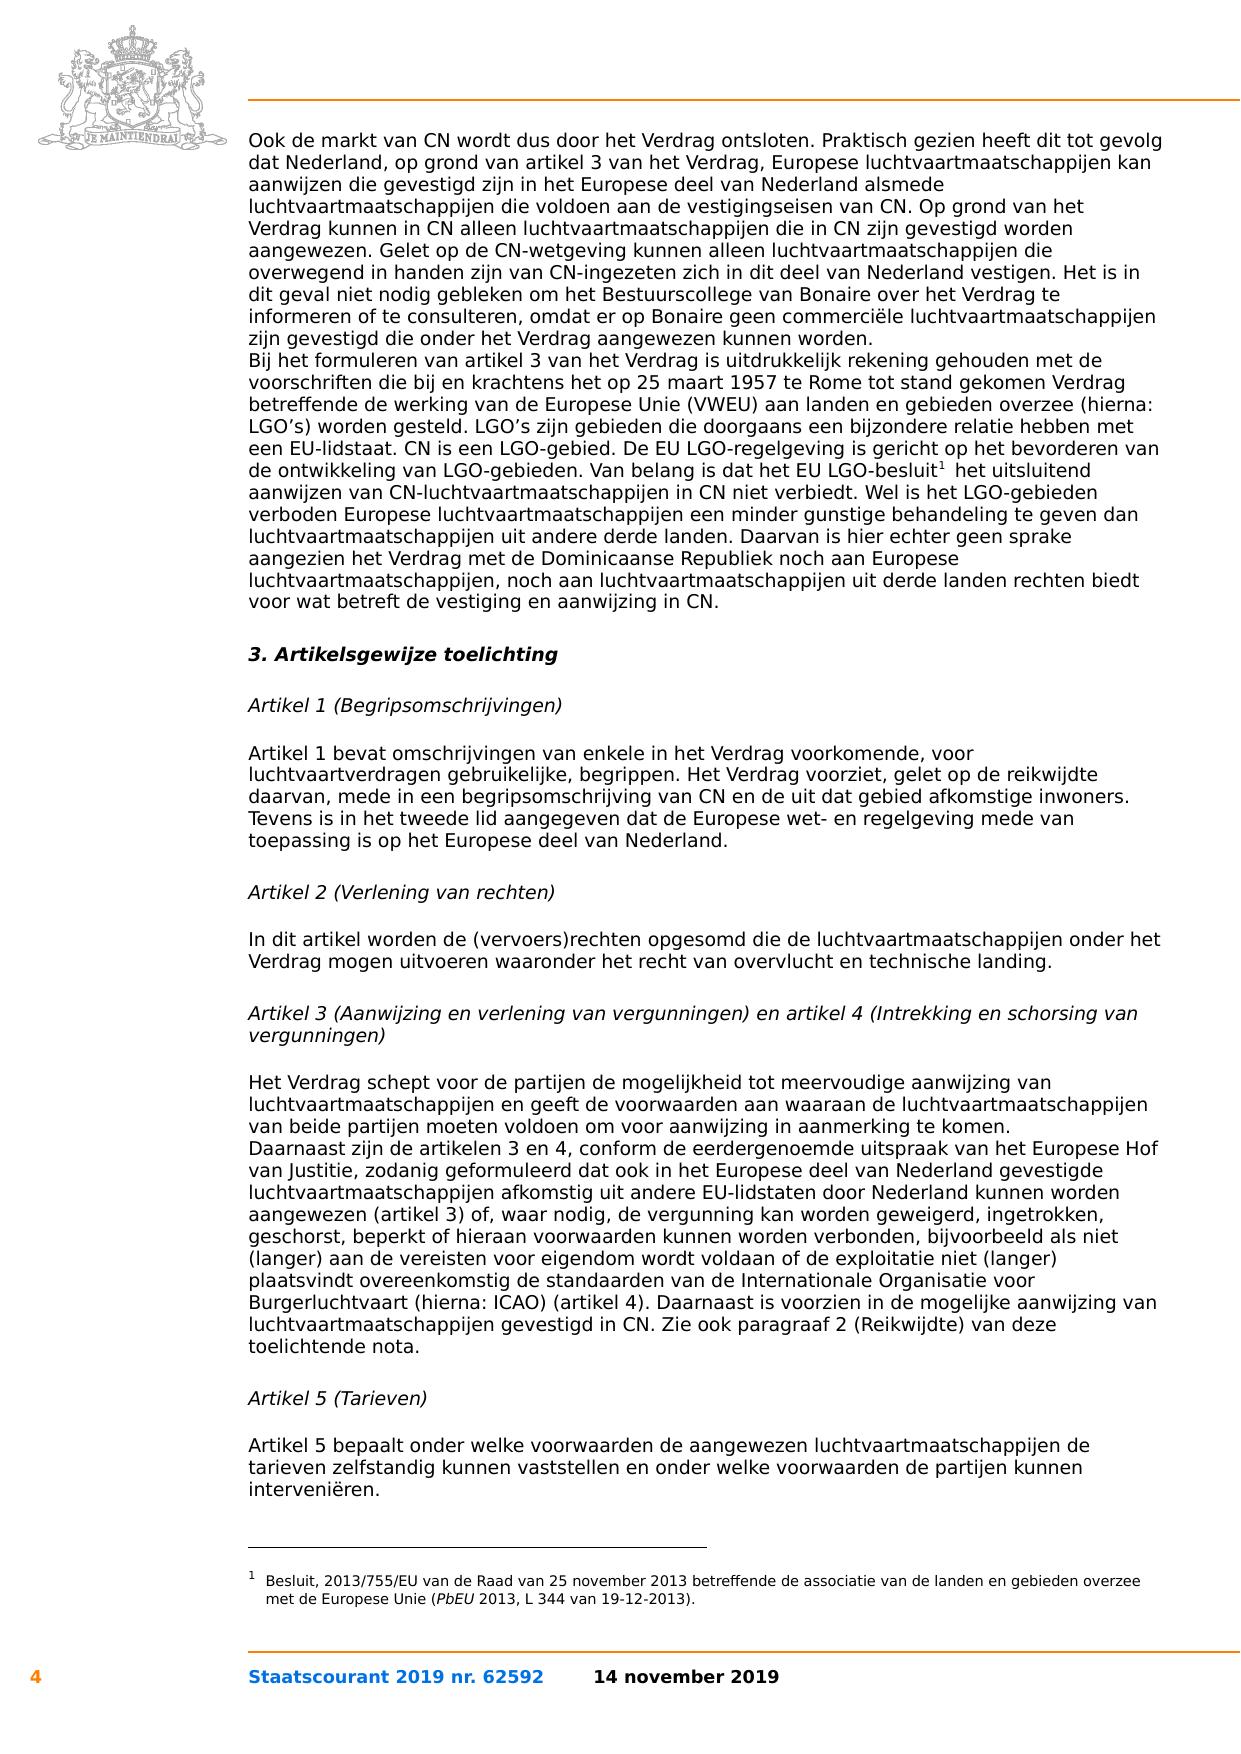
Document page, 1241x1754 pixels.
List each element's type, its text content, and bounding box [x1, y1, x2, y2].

text Het Verdrag schept voor de partijen de mogelijkheid tot meervoudige aanwijzing van luchtvaartmaatschappijen en geeft de voorwaarden aan waaraan de luchtvaartmaatschappijen van beide partijen moeten voldoen om voor aanwijzing in aanmerking te komen. [248, 1072, 1163, 1138]
subtitle Artikel 2 (Verlening van rechten) [248, 882, 1163, 904]
text In dit artikel worden de (vervoers)rechten opgesomd die de luchtvaartmaatschappijen onder het Verdrag mogen uitvoeren waaronder het recht van overvlucht en technische landing. [248, 929, 1163, 973]
subtitle Artikel 3 (Aanwijzing en verlening van vergunningen) en artikel 4 (Intrekking en schorsing van vergunningen) [248, 1003, 1163, 1047]
subtitle Artikel 1 (Begripsomschrijvingen) [248, 695, 1163, 717]
text Artikel 5 bepaalt onder welke voorwaarden de aangewezen luchtvaartmaatschappijen de tarieven zelfstandig kunnen vaststellen en onder welke voorwaarden de partijen kunnen interveniëren. [248, 1435, 1163, 1501]
subtitle Artikel 5 (Tarieven) [248, 1388, 1163, 1410]
text Besluit, 2013/755/EU van de Raad van 25 november 2013 betreffende de associatie van de landen en gebieden overzee met de Europese Unie (PbEU 2013, L 344 van 19-12-2013). [248, 1569, 1163, 1608]
text Ook de markt van CN wordt dus door het Verdrag ontsloten. Praktisch gezien heeft dit tot gevolg dat Nederland, op grond van artikel 3 van het Verdrag, Europese luchtvaartmaatschappijen kan aanwijzen die gevestigd zijn in het Europese deel van Nederland alsmede luchtvaartmaatschappijen die voldoen aan de vestigingseisen van CN. Op grond van het Verdrag kunnen in CN alleen luchtvaartmaatschappijen die in CN zijn gevestigd worden aangewezen. Gelet op de CN-wetgeving kunnen alleen luchtvaartmaatschappijen die overwegend in handen zijn van CN-ingezeten zich in dit deel van Nederland vestigen. Het is in dit geval niet nodig gebleken om het Bestuurscollege van Bonaire over het Verdrag te informeren of te consulteren, omdat er op Bonaire geen commerciële luchtvaartmaatschappijen zijn gevestigd die onder het Verdrag aangewezen kunnen worden. [248, 130, 1163, 350]
text Daarnaast zijn de artikelen 3 en 4, conform de eerdergenoemde uitspraak van het Europese Hof van Justitie, zodanig geformuleerd dat ook in het Europese deel van Nederland gevestigde luchtvaartmaatschappijen afkomstig uit andere EU-lidstaten door Nederland kunnen worden aangewezen (artikel 3) of, waar nodig, de vergunning kan worden geweigerd, ingetrokken, geschorst, beperkt of hieraan voorwaarden kunnen worden verbonden, bijvoorbeeld als niet (langer) aan de vereisten voor eigendom wordt voldaan of de exploitatie niet (langer) plaatsvindt overeenkomstig de standaarden van de Internationale Organisatie voor Burgerluchtvaart (hierna: ICAO) (artikel 4). Daarnaast is voorzien in de mogelijke aanwijzing van luchtvaartmaatschappijen gevestigd in CN. Zie ook paragraaf 2 (Reikwijdte) van deze toelichtende nota. [248, 1138, 1163, 1358]
picture [38, 25, 227, 150]
text Bij het formuleren van artikel 3 van het Verdrag is uitdrukkelijk rekening gehouden met de voorschriften die bij en krachtens het op 25 maart 1957 te Rome tot stand gekomen Verdrag betreffende de werking van de Europese Unie (VWEU) aan landen en gebieden overzee (hierna: LGO’s) worden gesteld. LGO’s zijn gebieden die doorgaans een bijzondere relatie hebben met een EU-lidstaat. CN is een LGO-gebied. De EU LGO-regelgeving is gericht op het bevorderen van de ontwikkeling van LGO-gebieden. Van belang is dat het EU LGO-besluit het uitsluitend aanwijzen van CN-luchtvaartmaatschappijen in CN niet verbiedt. Wel is het LGO-gebieden verboden Europese luchtvaartmaatschappijen een minder gunstige behandeling te geven dan luchtvaartmaatschappijen uit andere derde landen. Daarvan is hier echter geen sprake aangezien het Verdrag met de Dominicaanse Republiek noch aan Europese luchtvaartmaatschappijen, noch aan luchtvaartmaatschappijen uit derde landen rechten biedt voor wat betreft de vestiging en aanwijzing in CN. [248, 350, 1163, 613]
subtitle 3. Artikelsgewijze toelichting [248, 643, 1163, 665]
text Artikel 1 bevat omschrijvingen van enkele in het Verdrag voorkomende, voor luchtvaartverdragen gebruikelijke, begrippen. Het Verdrag voorziet, gelet op de reikwijdte daarvan, mede in een begripsomschrijving van CN en de uit dat gebied afkomstige inwoners. Tevens is in het tweede lid aangegeven dat de Europese wet- en regelgeving mede van toepassing is op het Europese deel van Nederland. [248, 742, 1163, 852]
